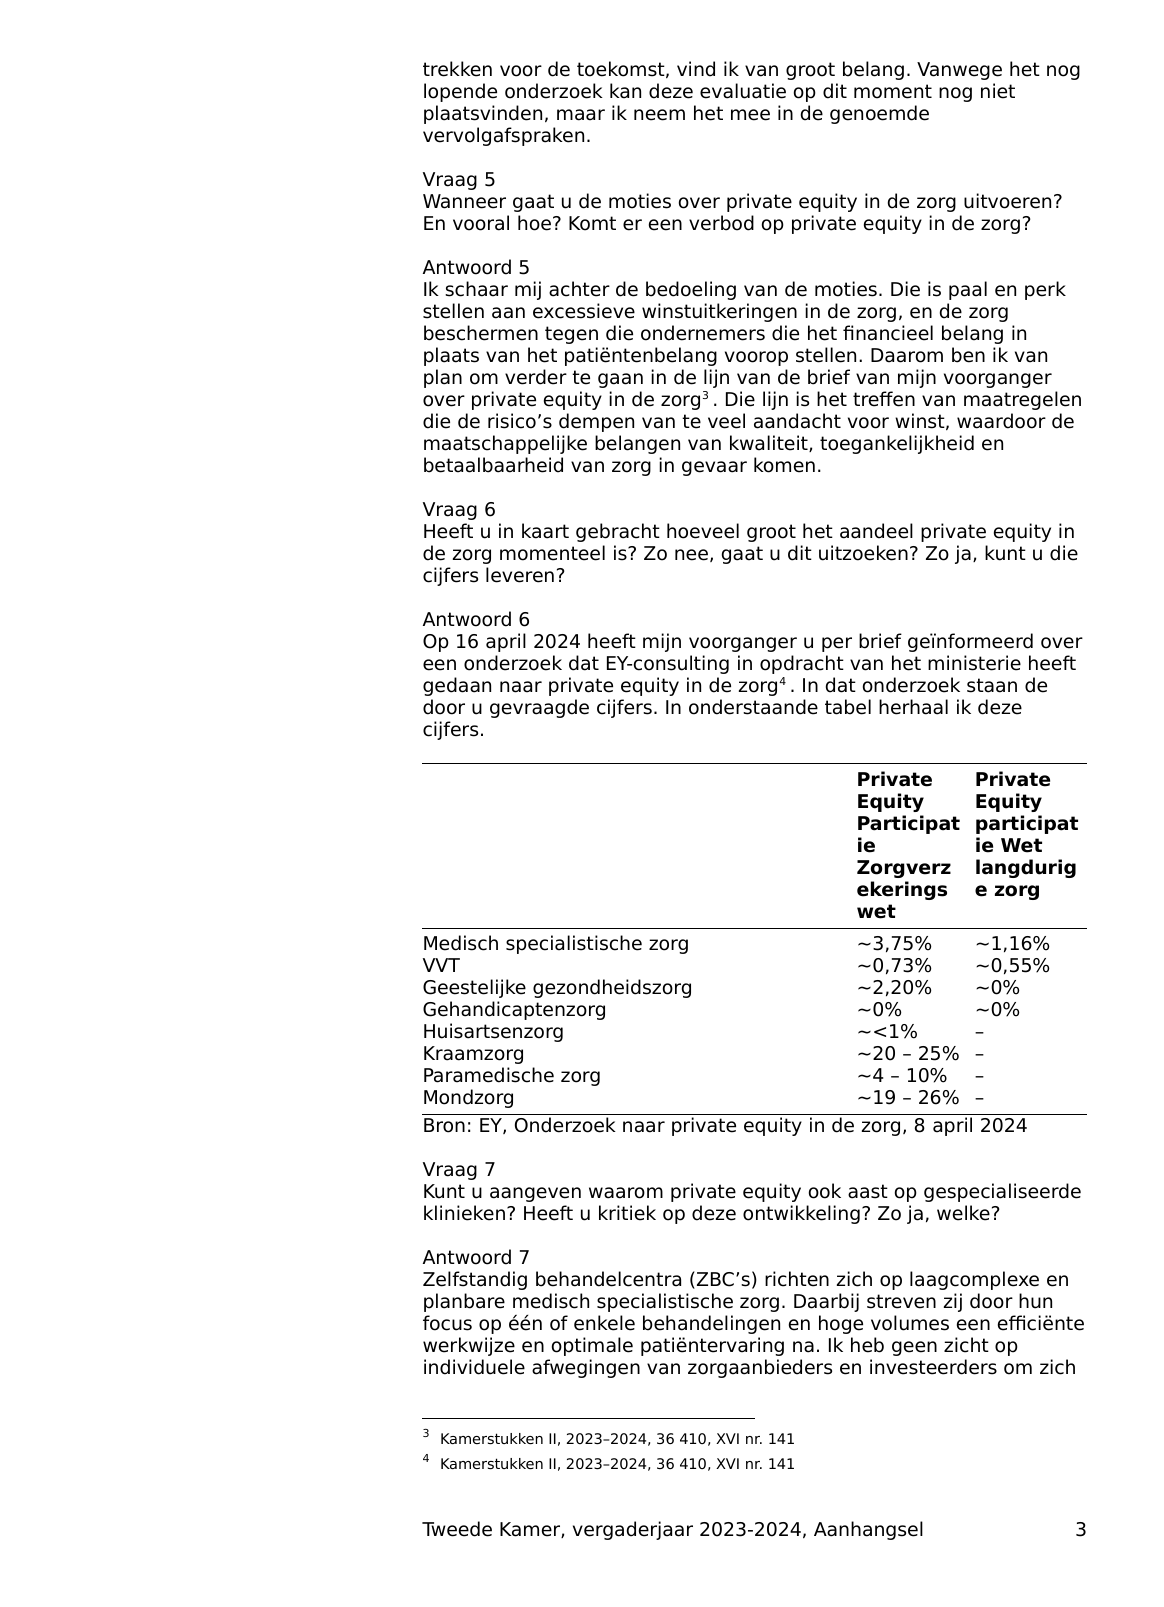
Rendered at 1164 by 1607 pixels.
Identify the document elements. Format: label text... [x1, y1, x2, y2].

text Kunt u aangeven waarom private equity ook aast op gespecialiseerde klinieken? Heeft u kritiek op deze ontwikkeling? Zo ja, welke? [422, 1181, 1087, 1225]
text Wanneer gaat u de moties over private equity in de zorg uitvoeren? En vooral hoe? Komt er een verbod op private equity in de zorg? [422, 191, 1087, 235]
table_cell Huisartsenzorg [422, 1021, 850, 1043]
table_cell Paramedische zorg [422, 1065, 850, 1087]
text trekken voor de toekomst, vind ik van groot belang. Vanwege het nog lopende onderzoek kan deze evaluatie op dit moment nog niet plaatsvinden, maar ik neem het mee in de genoemde vervolgafspraken. [422, 59, 1087, 147]
text Antwoord 6 [422, 609, 1087, 631]
table_cell Geestelijke gezondheidszorg [422, 977, 850, 999]
text Vraag 7 [422, 1159, 1087, 1181]
table_cell Bron: EY, Onderzoek naar private equity in de zorg, 8 april 2024 [422, 1115, 1087, 1137]
table_cell ~0,55% [969, 955, 1087, 977]
table_cell – [969, 1065, 1087, 1087]
text Ik schaar mij achter de bedoeling van de moties. Die is paal en perk stellen aan excessieve winstuitkeringen in de zorg, en de zorg beschermen tegen die ondernemers die het financieel belang in plaats van het patiëntenbelang voorop stellen. Daarom ben ik van plan om verder te gaan in de lijn van de brief van mijn voorganger over private equity in de zorg. Die lijn is het treffen van maatregelen die de risico’s dempen van te veel aandacht voor winst, waardoor de maatschappelijke belangen van kwaliteit, toegankelijkheid en betaalbaarheid van zorg in gevaar komen. [422, 279, 1087, 477]
table_cell Kraamzorg [422, 1043, 850, 1065]
table_header [422, 764, 850, 927]
table_cell – [969, 1021, 1087, 1043]
table_cell Medisch specialistische zorg [422, 929, 850, 955]
table_cell ~<1% [850, 1021, 968, 1043]
table_cell Gehandicaptenzorg [422, 999, 850, 1021]
text Vraag 6 [422, 499, 1087, 521]
table_cell ~0% [969, 977, 1087, 999]
table_cell ~19 – 26% [850, 1087, 968, 1114]
text Kamerstukken II, 2023–2024, 36 410, XVI nr. 141 [422, 1427, 1087, 1449]
text Kamerstukken II, 2023–2024, 36 410, XVI nr. 141 [422, 1452, 1087, 1474]
text Antwoord 7 [422, 1247, 1087, 1269]
table_cell ~4 – 10% [850, 1065, 968, 1087]
text Op 16 april 2024 heeft mijn voorganger u per brief geïnformeerd over een onderzoek dat EY-consulting in opdracht van het ministerie heeft gedaan naar private equity in de zorg. In dat onderzoek staan de door u gevraagde cijfers. In onderstaande tabel herhaal ik deze cijfers. [422, 631, 1087, 741]
table_header Private Equity Participatie Zorgverzekeringswet [850, 764, 968, 927]
table_cell ~0% [969, 999, 1087, 1021]
text Vraag 5 [422, 169, 1087, 191]
table_cell ~0,73% [850, 955, 968, 977]
table_cell ~1,16% [969, 929, 1087, 955]
table_header Private Equity participatie Wet langdurige zorg [969, 764, 1087, 927]
table_cell ~2,20% [850, 977, 968, 999]
text Heeft u in kaart gebracht hoeveel groot het aandeel private equity in de zorg momenteel is? Zo nee, gaat u dit uitzoeken? Zo ja, kunt u die cijfers leveren? [422, 521, 1087, 587]
table_cell – [969, 1043, 1087, 1065]
table_cell – [969, 1087, 1087, 1114]
table_cell Mondzorg [422, 1087, 850, 1114]
table_cell VVT [422, 955, 850, 977]
table_cell ~20 – 25% [850, 1043, 968, 1065]
text Zelfstandig behandelcentra (ZBC’s) richten zich op laagcomplexe en planbare medisch specialistische zorg. Daarbij streven zij door hun focus op één of enkele behandelingen en hoge volumes een efficiënte werkwijze en optimale patiëntervaring na. Ik heb geen zicht op individuele afwegingen van zorgaanbieders en investeerders om zich [422, 1269, 1087, 1379]
table_cell ~0% [850, 999, 968, 1021]
text Antwoord 5 [422, 257, 1087, 279]
table_cell ~3,75% [850, 929, 968, 955]
